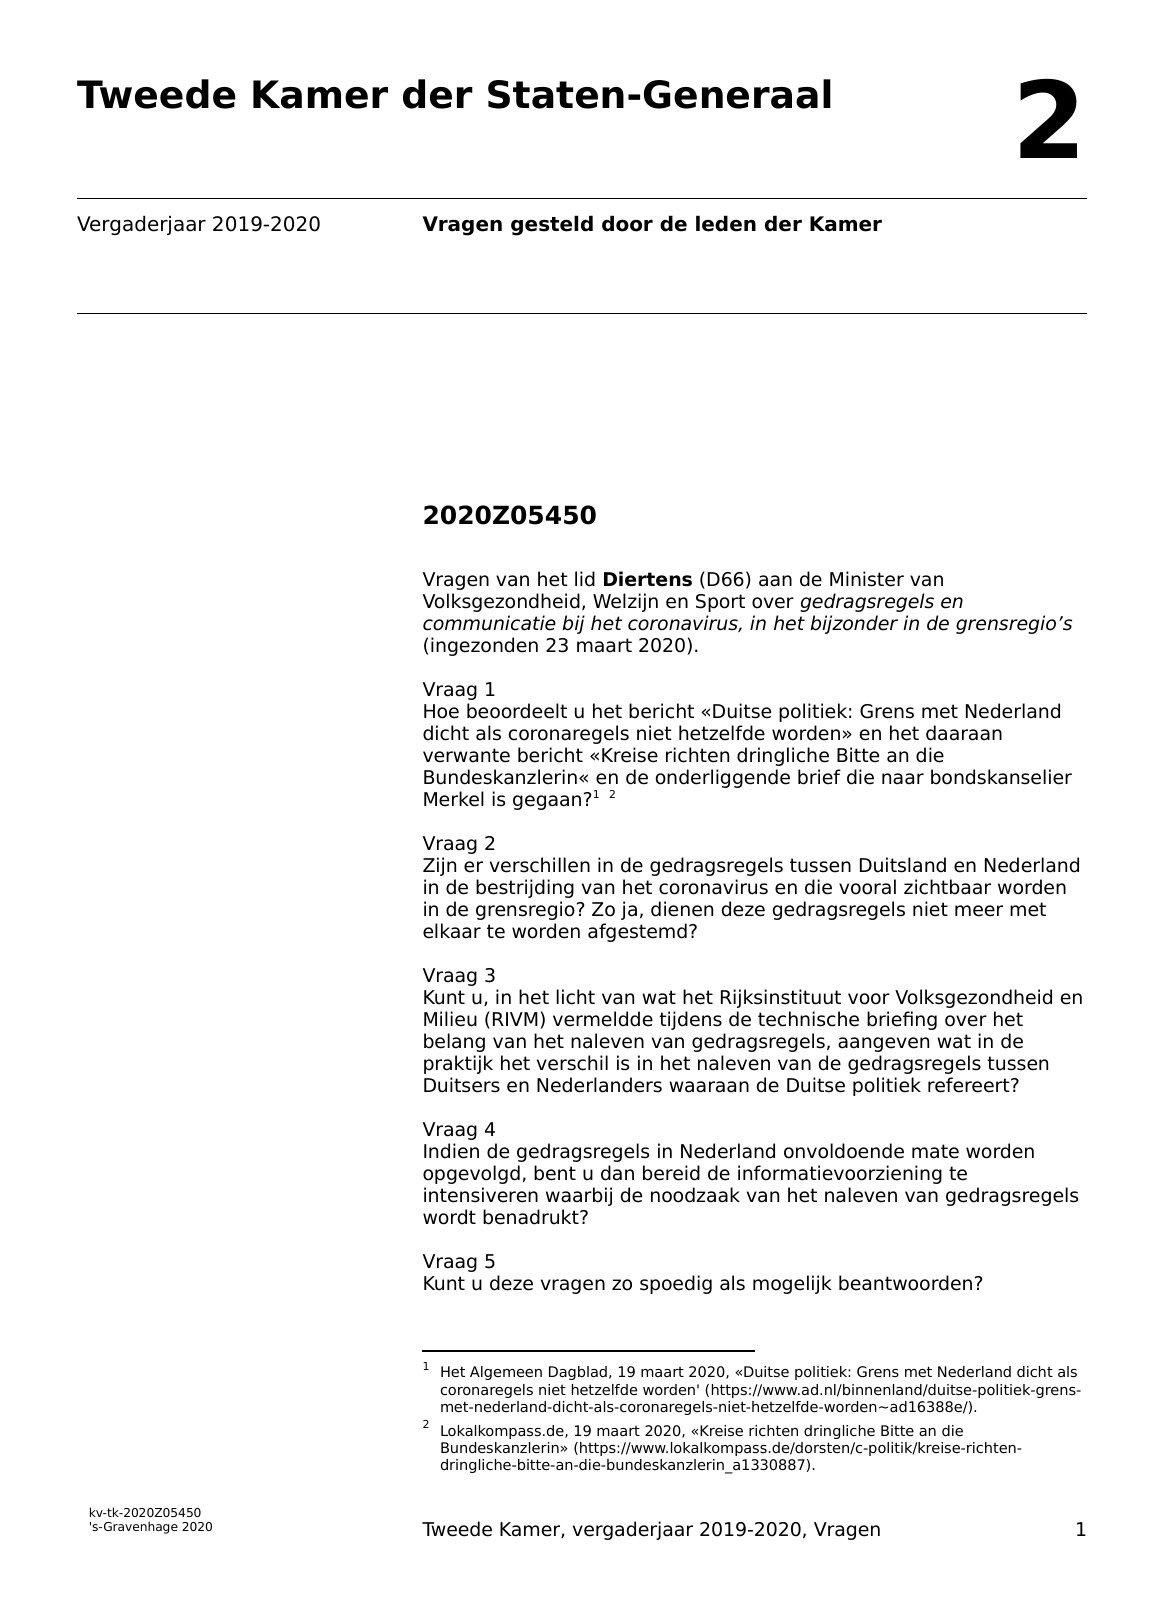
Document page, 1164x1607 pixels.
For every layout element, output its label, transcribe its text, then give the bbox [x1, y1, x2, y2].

text Vraag 3 [422, 965, 1087, 987]
text 's-Gravenhage 2020 [88, 1520, 323, 1534]
text Hoe beoordeelt u het bericht «Duitse politiek: Grens met Nederland dicht als coronaregels niet hetzelfde worden» en het daaraan verwante bericht «Kreise richten dringliche Bitte an die Bundeskanzlerin« en de onderliggende brief die naar bondskanselier Merkel is gegaan? [422, 701, 1087, 811]
text Vragen van het lid Diertens (D66) aan de Minister van Volksgezondheid, Welzijn en Sport over gedragsregels en communicatie bij het coronavirus, in het bijzonder in de grensregio’s (ingezonden 23 maart 2020). [422, 569, 1087, 657]
table_cell Vragen gesteld door de leden der Kamer [422, 199, 1087, 313]
text Vraag 4 [422, 1119, 1087, 1141]
table_cell Vergaderjaar 2019-2020 [77, 199, 422, 313]
text Vraag 5 [422, 1251, 1087, 1273]
text Lokalkompass.de, 19 maart 2020, «Kreise richten dringliche Bitte an die Bundeskanzlerin» (https://www.lokalkompass.de/dorsten/c-politik/kreise-richten-dringliche-bitte-an-die-bundeskanzlerin_a1330887). [422, 1418, 1087, 1474]
text Indien de gedragsregels in Nederland onvoldoende mate worden opgevolgd, bent u dan bereid de informatievoorziening te intensiveren waarbij de noodzaak van het naleven van gedragsregels wordt benadrukt? [422, 1141, 1087, 1229]
text kv-tk-2020Z05450 [88, 1506, 323, 1520]
text Vraag 1 [422, 679, 1087, 701]
text Kunt u, in het licht van wat het Rijksinstituut voor Volksgezondheid en Milieu (RIVM) vermeldde tijdens de technische briefing over het belang van het naleven van gedragsregels, aangeven wat in de praktijk het verschil is in het naleven van de gedragsregels tussen Duitsers en Nederlanders waaraan de Duitse politiek refereert? [422, 987, 1087, 1097]
text Het Algemeen Dagblad, 19 maart 2020, «Duitse politiek: Grens met Nederland dicht als coronaregels niet hetzelfde worden' (https://www.ad.nl/binnenland/duitse-politiek-grens-met-nederland-dicht-als-coronaregels-niet-hetzelfde-worden~ad16388e/). [422, 1360, 1087, 1416]
text Zijn er verschillen in de gedragsregels tussen Duitsland en Nederland in de bestrijding van het coronavirus en die vooral zichtbaar worden in de grensregio? Zo ja, dienen deze gedragsregels niet meer met elkaar te worden afgestemd? [422, 855, 1087, 943]
text 2020Z05450 [422, 501, 1087, 531]
text Vraag 2 [422, 833, 1087, 855]
table_header 2 [886, 59, 1087, 198]
table_header Tweede Kamer der Staten-Generaal [77, 59, 886, 198]
text Kunt u deze vragen zo spoedig als mogelijk beantwoorden? [422, 1273, 1087, 1295]
